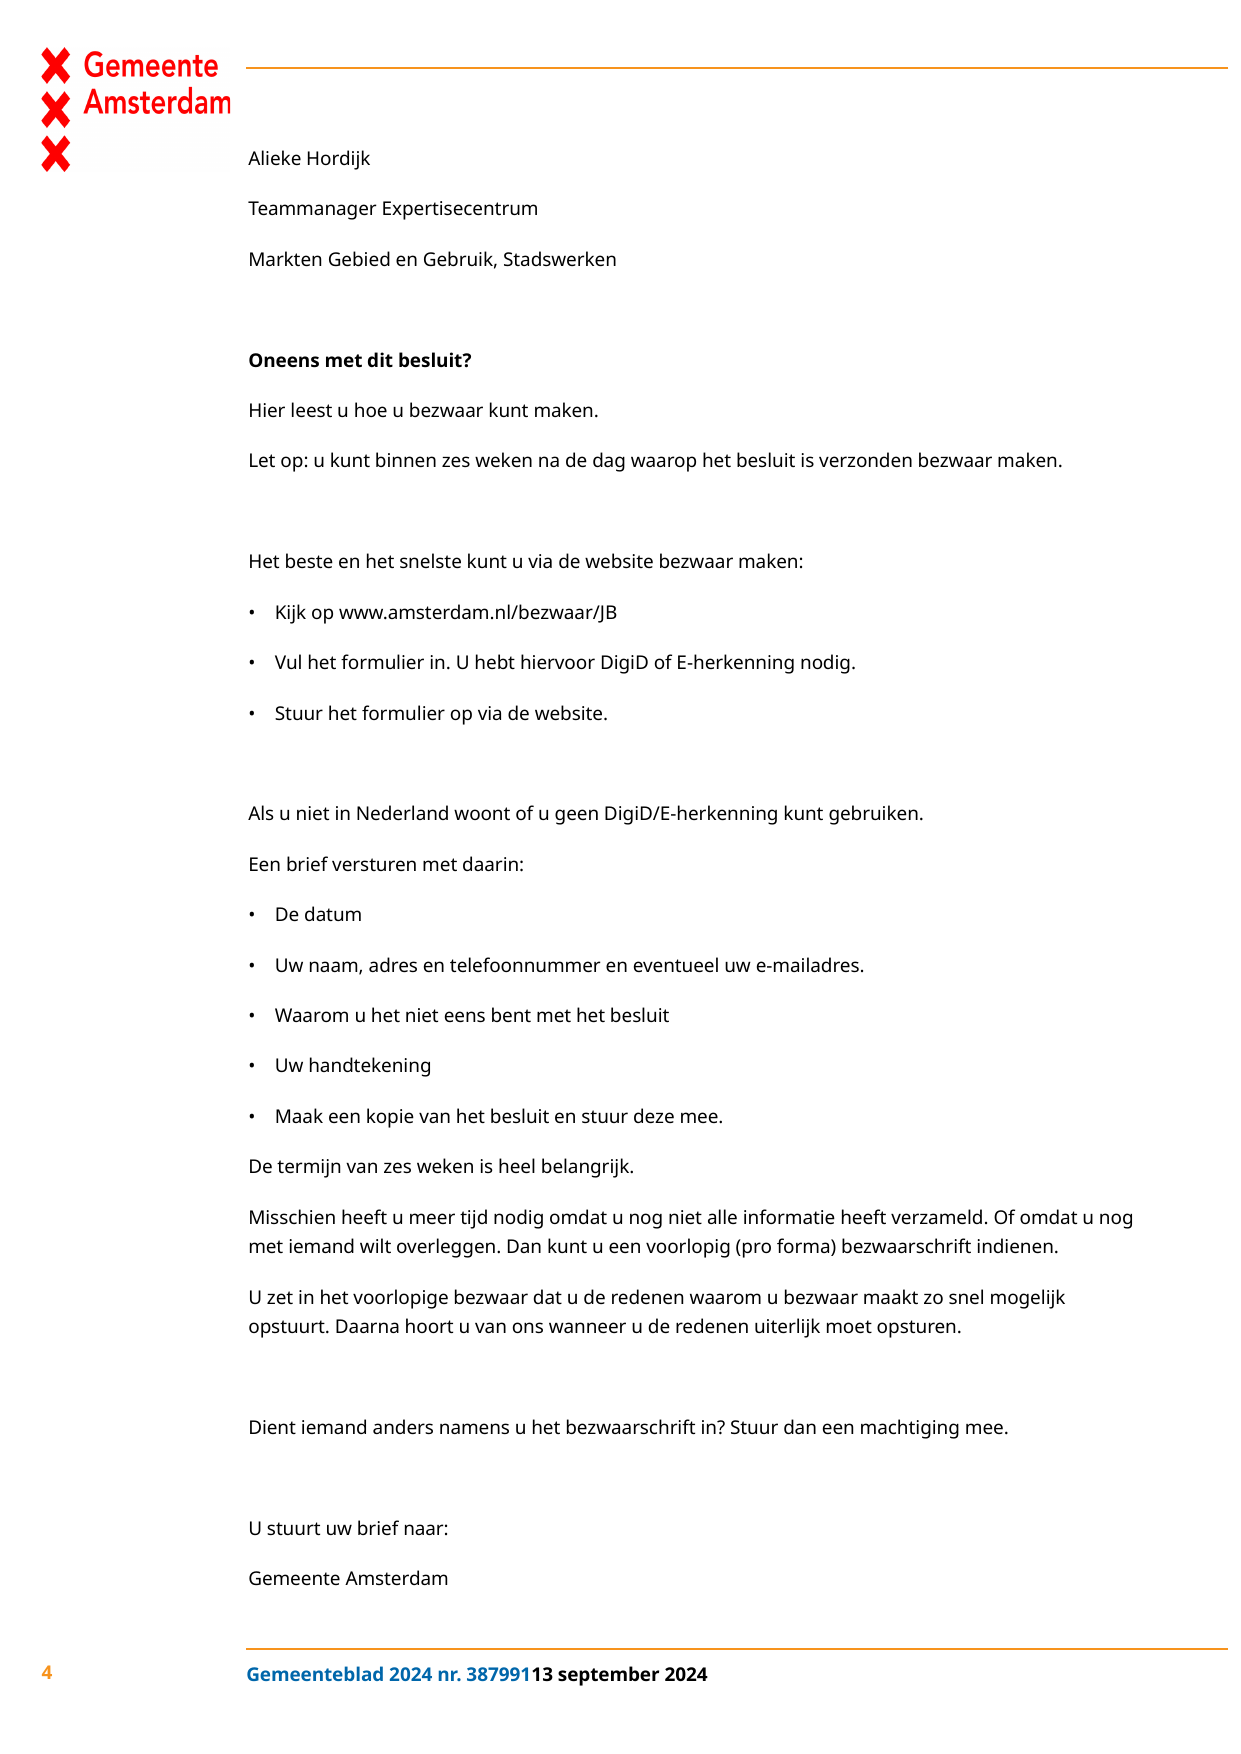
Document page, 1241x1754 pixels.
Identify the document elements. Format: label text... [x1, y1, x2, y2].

text Misschien heeft u meer tijd nodig omdat u nog niet alle informatie heeft verzameld. Of omdat u nog met iemand wilt overleggen. Dan kunt u een voorlopig (pro forma) bezwaarschrift indienen. [248, 1204, 1152, 1259]
text Het beste en het snelste kunt u via de website bezwaar maken: [248, 548, 1152, 574]
text De termijn van zes weken is heel belangrijk. [248, 1153, 1152, 1179]
text Dient iemand anders namens u het bezwaarschrift in? Stuur dan een machtiging mee. [248, 1414, 1152, 1440]
text Teammanager Expertisecentrum [248, 196, 1152, 221]
text Markten Gebied en Gebruik, Stadswerken [248, 246, 1152, 272]
text • Uw naam, adres en telefoonnummer en eventueel uw e-mailadres. [248, 952, 1152, 978]
text • Vul het formulier in. U hebt hiervoor DigiD of E-herkenning nodig. [248, 649, 1152, 675]
text Als u niet in Nederland woont of u geen DigiD/E-herkenning kunt gebruiken. [248, 801, 1152, 826]
text • Maak een kopie van het besluit en stuur deze mee. [248, 1103, 1152, 1129]
text Hier leest u hoe u bezwaar kunt maken. [248, 397, 1152, 423]
text U zet in het voorlopige bezwaar dat u de redenen waarom u bezwaar maakt zo snel mogelijk opstuurt. Daarna hoort u van ons wanneer u de redenen uiterlijk moet opsturen. [248, 1284, 1152, 1339]
picture [41, 47, 231, 172]
text • Stuur het formulier op via de website. [248, 700, 1152, 726]
text Alieke Hordijk [248, 145, 1152, 171]
text • Waarom u het niet eens bent met het besluit [248, 1002, 1152, 1028]
text • De datum [248, 901, 1152, 927]
text Oneens met dit besluit? [248, 347, 1152, 373]
text Gemeente Amsterdam [248, 1566, 1152, 1591]
text Let op: u kunt binnen zes weken na de dag waarop het besluit is verzonden bezwaar maken. [248, 448, 1152, 473]
text • Uw handtekening [248, 1053, 1152, 1078]
text Een brief versturen met daarin: [248, 851, 1152, 877]
text U stuurt uw brief naar: [248, 1515, 1152, 1541]
text • Kijk op www.amsterdam.nl/bezwaar/JB [248, 599, 1152, 625]
